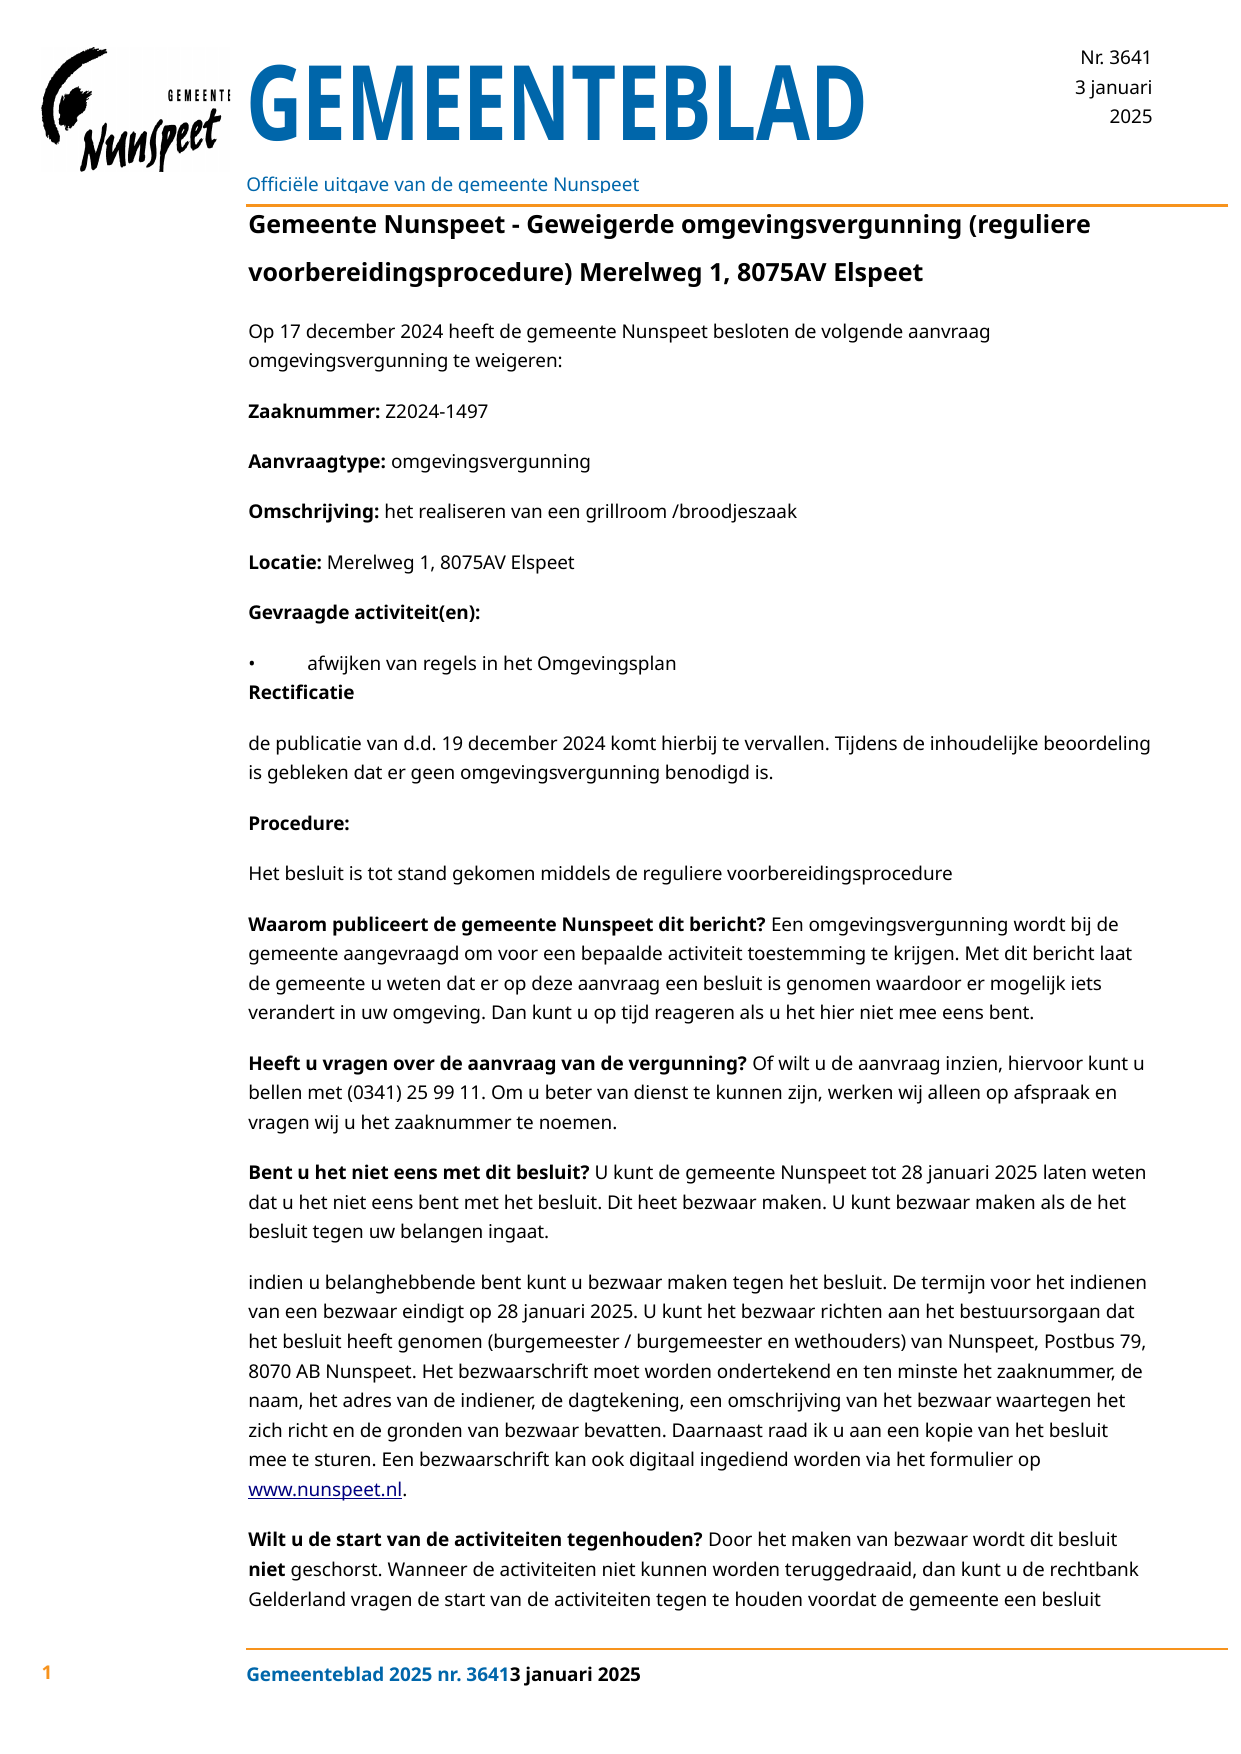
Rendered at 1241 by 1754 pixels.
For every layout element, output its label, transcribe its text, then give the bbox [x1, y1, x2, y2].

picture [41, 47, 231, 172]
text Wilt u de start van de activiteiten tegenhouden? Door het maken van bezwaar wordt dit besluit niet geschorst. Wanneer de activiteiten niet kunnen worden teruggedraaid, dan kunt u de rechtbank Gelderland vragen de start van de activiteiten tegen te houden voordat de gemeente een besluit [248, 1527, 1152, 1612]
text de publicatie van d.d. 19 december 2024 komt hierbij te vervallen. Tijdens de inhoudelijke beoordeling is gebleken dat er geen omgevingsvergunning benodigd is. [248, 730, 1152, 785]
text Procedure: [248, 810, 1152, 836]
text indien u belanghebbende bent kunt u bezwaar maken tegen het besluit. De termijn voor het indienen van een bezwaar eindigt op 28 januari 2025. U kunt het bezwaar richten aan het bestuursorgaan dat het besluit heeft genomen (burgemeester / burgemeester en wethouders) van Nunspeet, Postbus 79, 8070 AB Nunspeet. Het bezwaarschrift moet worden ondertekend en ten minste het zaaknummer, de naam, het adres van de indiener, de dagtekening, een omschrijving van het bezwaar waartegen het zich richt en de gronden van bezwaar bevatten. Daarnaast raad ik u aan een kopie van het besluit mee te sturen. Een bezwaarschrift kan ook digitaal ingediend worden via het formulier op www.nunspeet.nl. [248, 1269, 1152, 1502]
text Locatie: Merelweg 1, 8075AV Elspeet [248, 549, 1152, 575]
text Heeft u vragen over de aanvraag van de vergunning? Of wilt u de aanvraag inzien, hiervoor kunt u bellen met (0341) 25 99 11. Om u beter van dienst te kunnen zijn, werken wij alleen op afspraak en vragen wij u het zaaknummer te noemen. [248, 1050, 1152, 1135]
text Gevraagde activiteit(en): [248, 599, 1152, 625]
text Omschrijving: het realiseren van een grillroom /broodjeszaak [248, 499, 1152, 524]
text Aanvraagtype: omgevingsvergunning [248, 448, 1152, 474]
text Waarom publiceert de gemeente Nunspeet dit bericht? Een omgevingsvergunning wordt bij de gemeente aangevraagd om voor een bepaalde activiteit toestemming te krijgen. Met dit bericht laat de gemeente u weten dat er op deze aanvraag een besluit is genomen waardoor er mogelijk iets verandert in uw omgeving. Dan kunt u op tijd reageren als u het hier niet mee eens bent. [248, 911, 1152, 1025]
list afwijken van regels in het Omgevingsplan [248, 650, 1152, 676]
text Zaaknummer: Z2024-1497 [248, 398, 1152, 424]
text Het besluit is tot stand gekomen middels de reguliere voorbereidingsprocedure [248, 860, 1152, 886]
text Gemeente Nunspeet - Geweigerde omgevingsvergunning (reguliere voorbereidingsprocedure) Merelweg 1, 8075AV Elspeet [248, 207, 1152, 288]
text Op 17 december 2024 heeft de gemeente Nunspeet besloten de volgende aanvraag omgevingsvergunning te weigeren: [248, 318, 1152, 373]
text Rectificatie [248, 679, 1152, 705]
text Bent u het niet eens met dit besluit? U kunt de gemeente Nunspeet tot 28 januari 2025 laten weten dat u het niet eens bent met het besluit. Dit heet bezwaar maken. U kunt bezwaar maken als de het besluit tegen uw belangen ingaat. [248, 1159, 1152, 1244]
